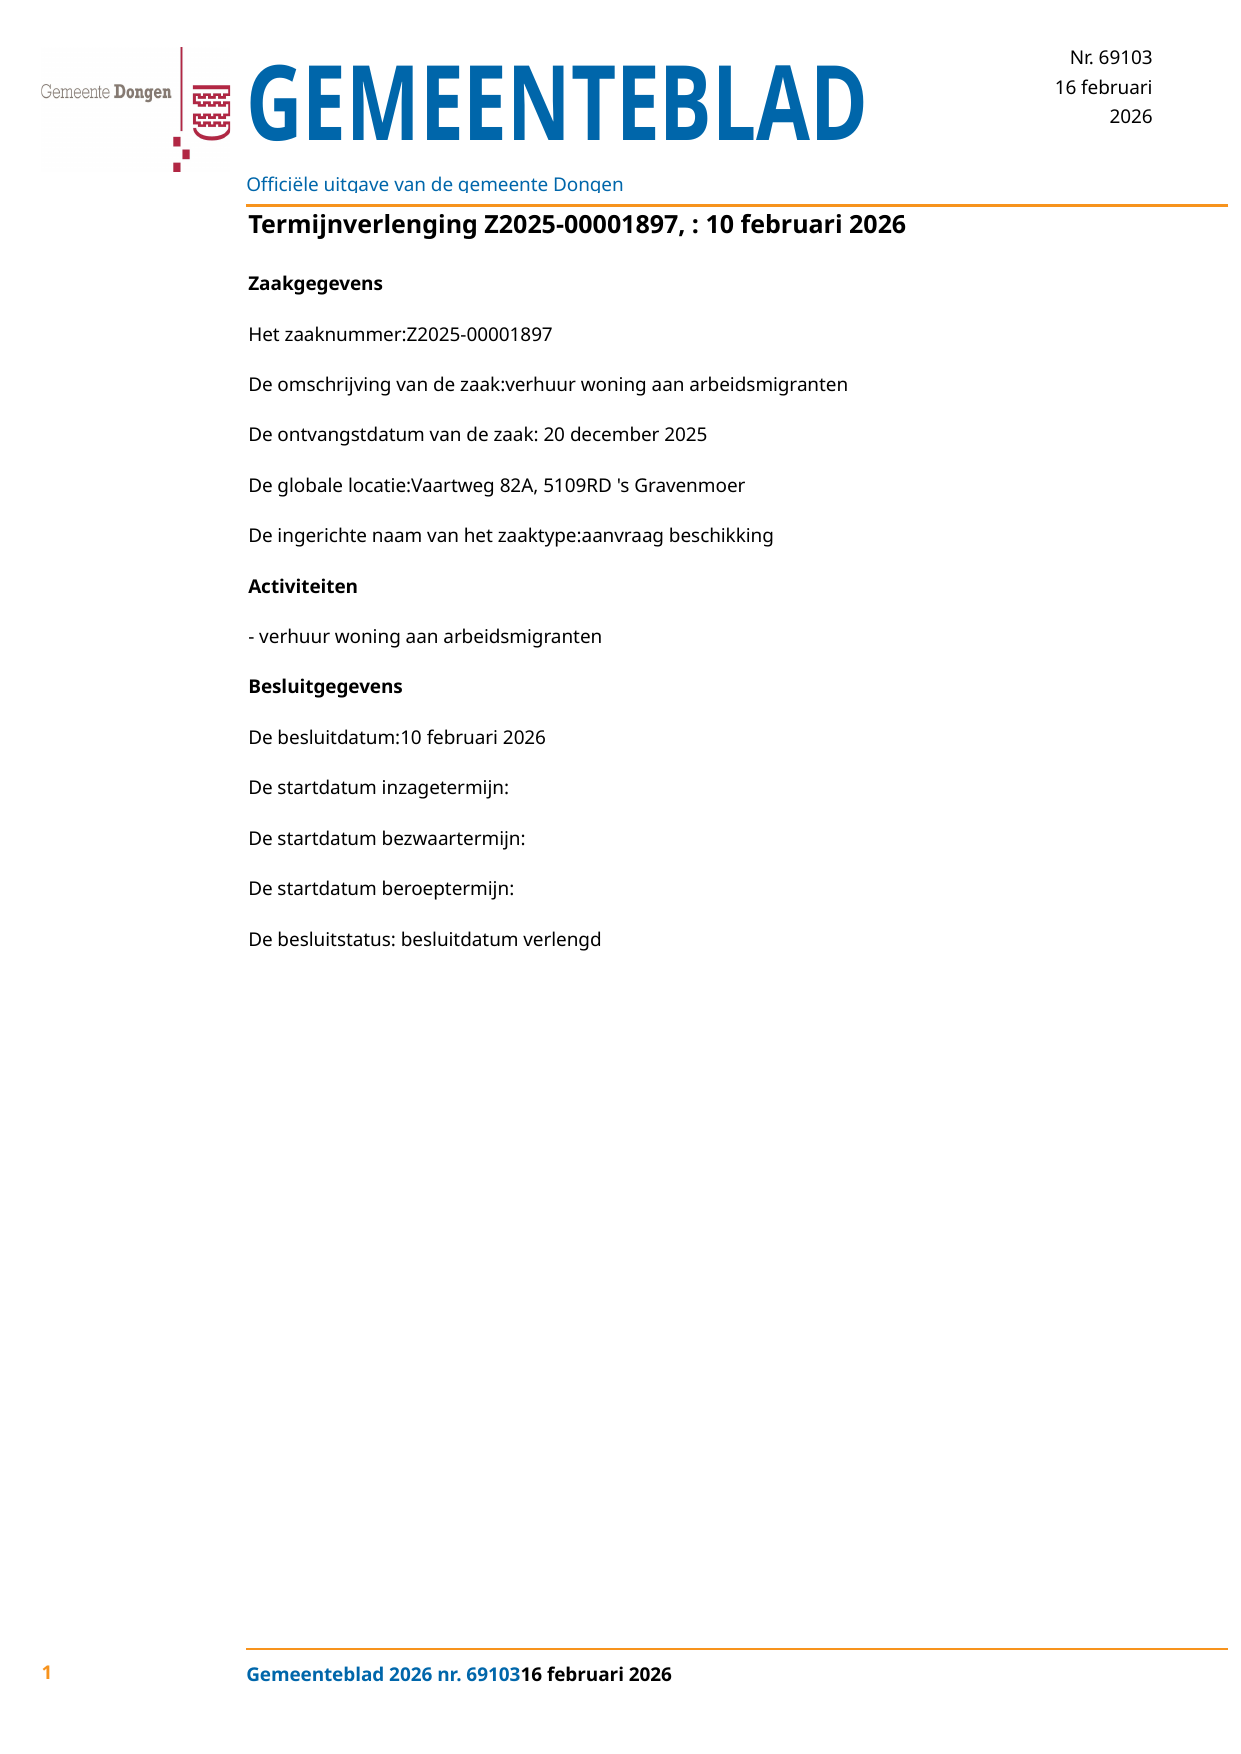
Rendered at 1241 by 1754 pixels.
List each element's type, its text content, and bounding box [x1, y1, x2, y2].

text De ontvangstdatum van de zaak: 20 december 2025 [248, 422, 1152, 447]
text Termijnverlenging Z2025-00001897, : 10 februari 2026 [248, 207, 1152, 241]
picture [41, 47, 231, 172]
text De startdatum bezwaartermijn: [248, 825, 1152, 851]
text Het zaaknummer:Z2025-00001897 [248, 321, 1152, 346]
text De besluitstatus: besluitdatum verlengd [248, 926, 1152, 951]
text Zaakgegevens [248, 270, 1152, 296]
text De besluitdatum:10 februari 2026 [248, 724, 1152, 750]
text Activiteiten [248, 573, 1152, 598]
text Besluitgegevens [248, 674, 1152, 699]
text De globale locatie:Vaartweg 82A, 5109RD 's Gravenmoer [248, 472, 1152, 498]
text - verhuur woning aan arbeidsmigranten [248, 623, 1152, 649]
text De ingerichte naam van het zaaktype:aanvraag beschikking [248, 522, 1152, 548]
text De startdatum beroeptermijn: [248, 875, 1152, 901]
text De startdatum inzagetermijn: [248, 774, 1152, 800]
text De omschrijving van de zaak:verhuur woning aan arbeidsmigranten [248, 371, 1152, 397]
